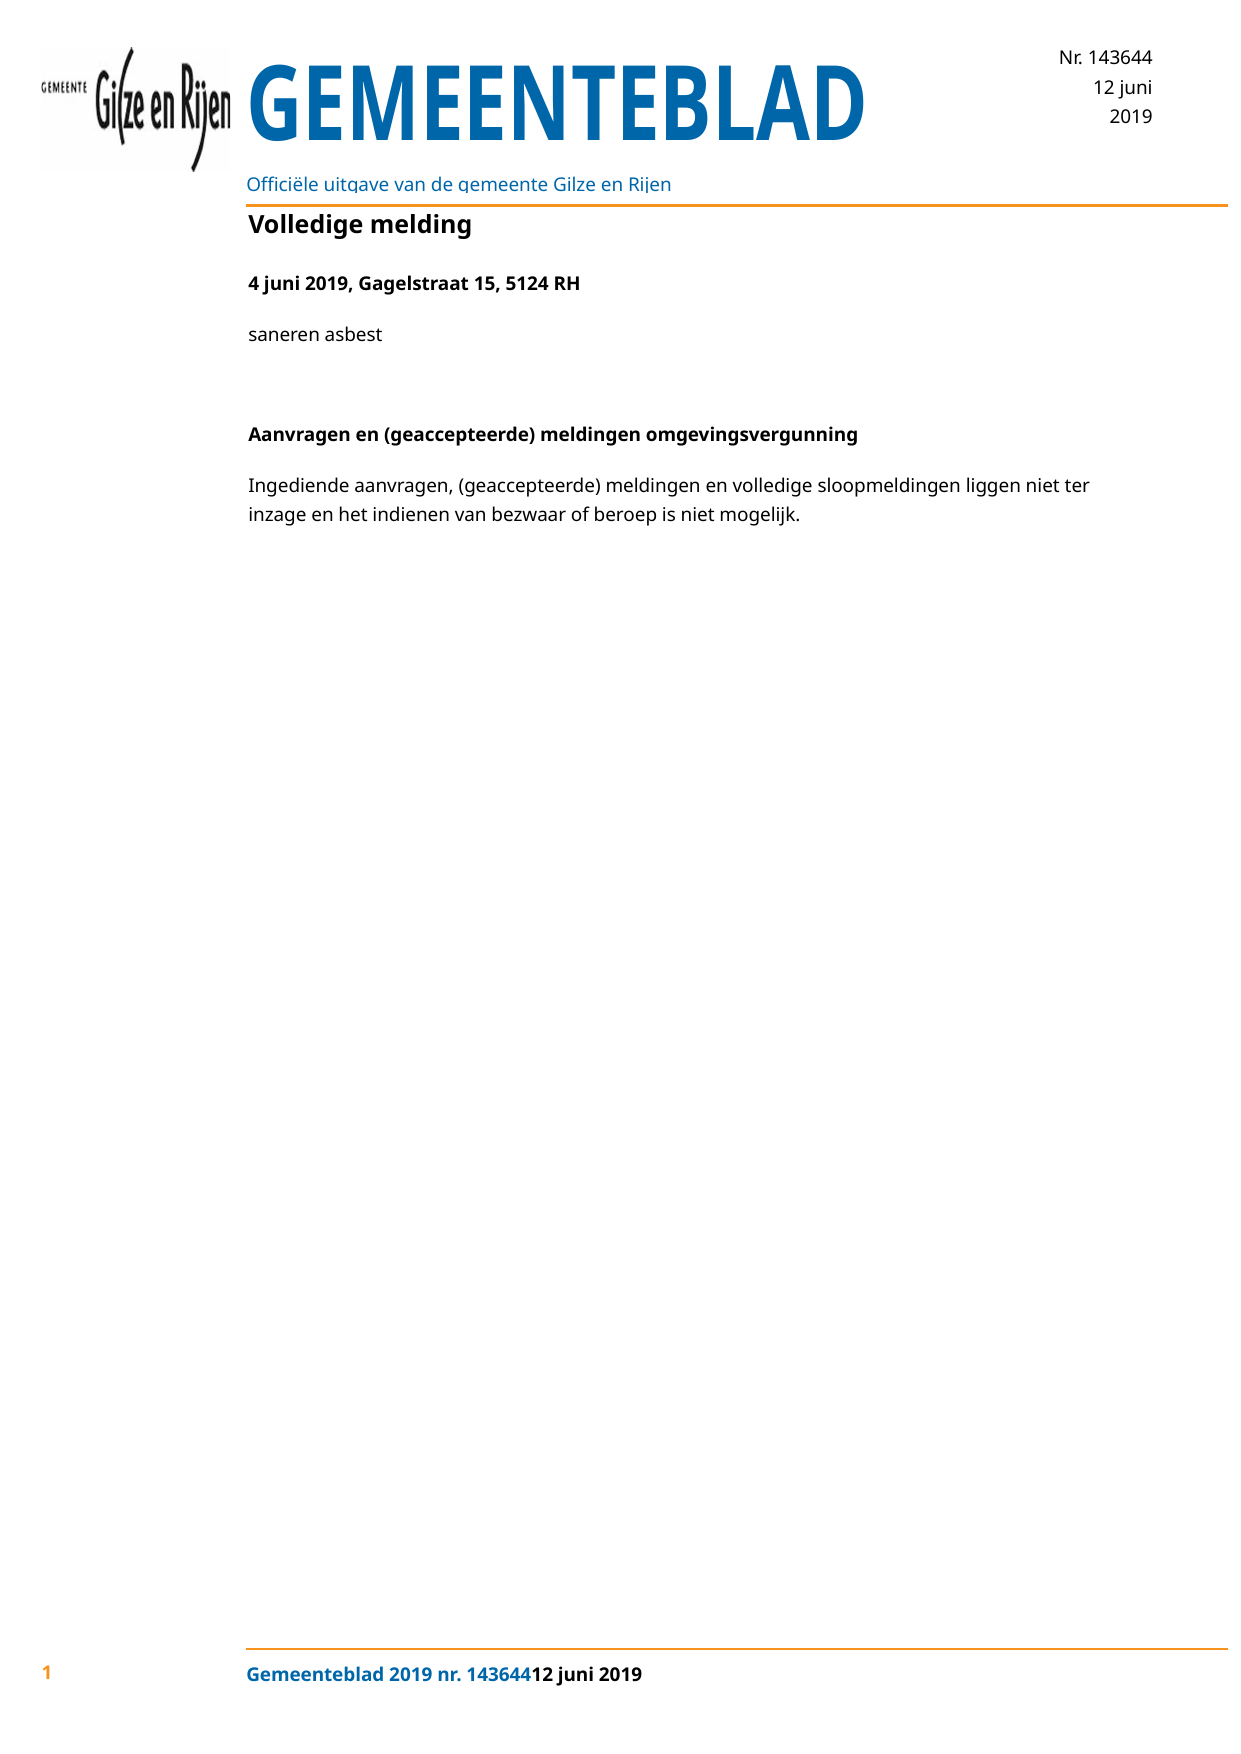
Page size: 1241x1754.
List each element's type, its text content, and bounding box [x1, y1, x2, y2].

text 4 juni 2019, Gagelstraat 15, 5124 RH [248, 270, 1152, 296]
text Aanvragen en (geaccepteerde) meldingen omgevingsvergunning [248, 422, 1152, 447]
text saneren asbest [248, 321, 1152, 346]
text Ingediende aanvragen, (geaccepteerde) meldingen en volledige sloopmeldingen liggen niet ter inzage en het indienen van bezwaar of beroep is niet mogelijk. [248, 472, 1152, 527]
picture [41, 47, 231, 172]
text Volledige melding [248, 207, 1152, 241]
